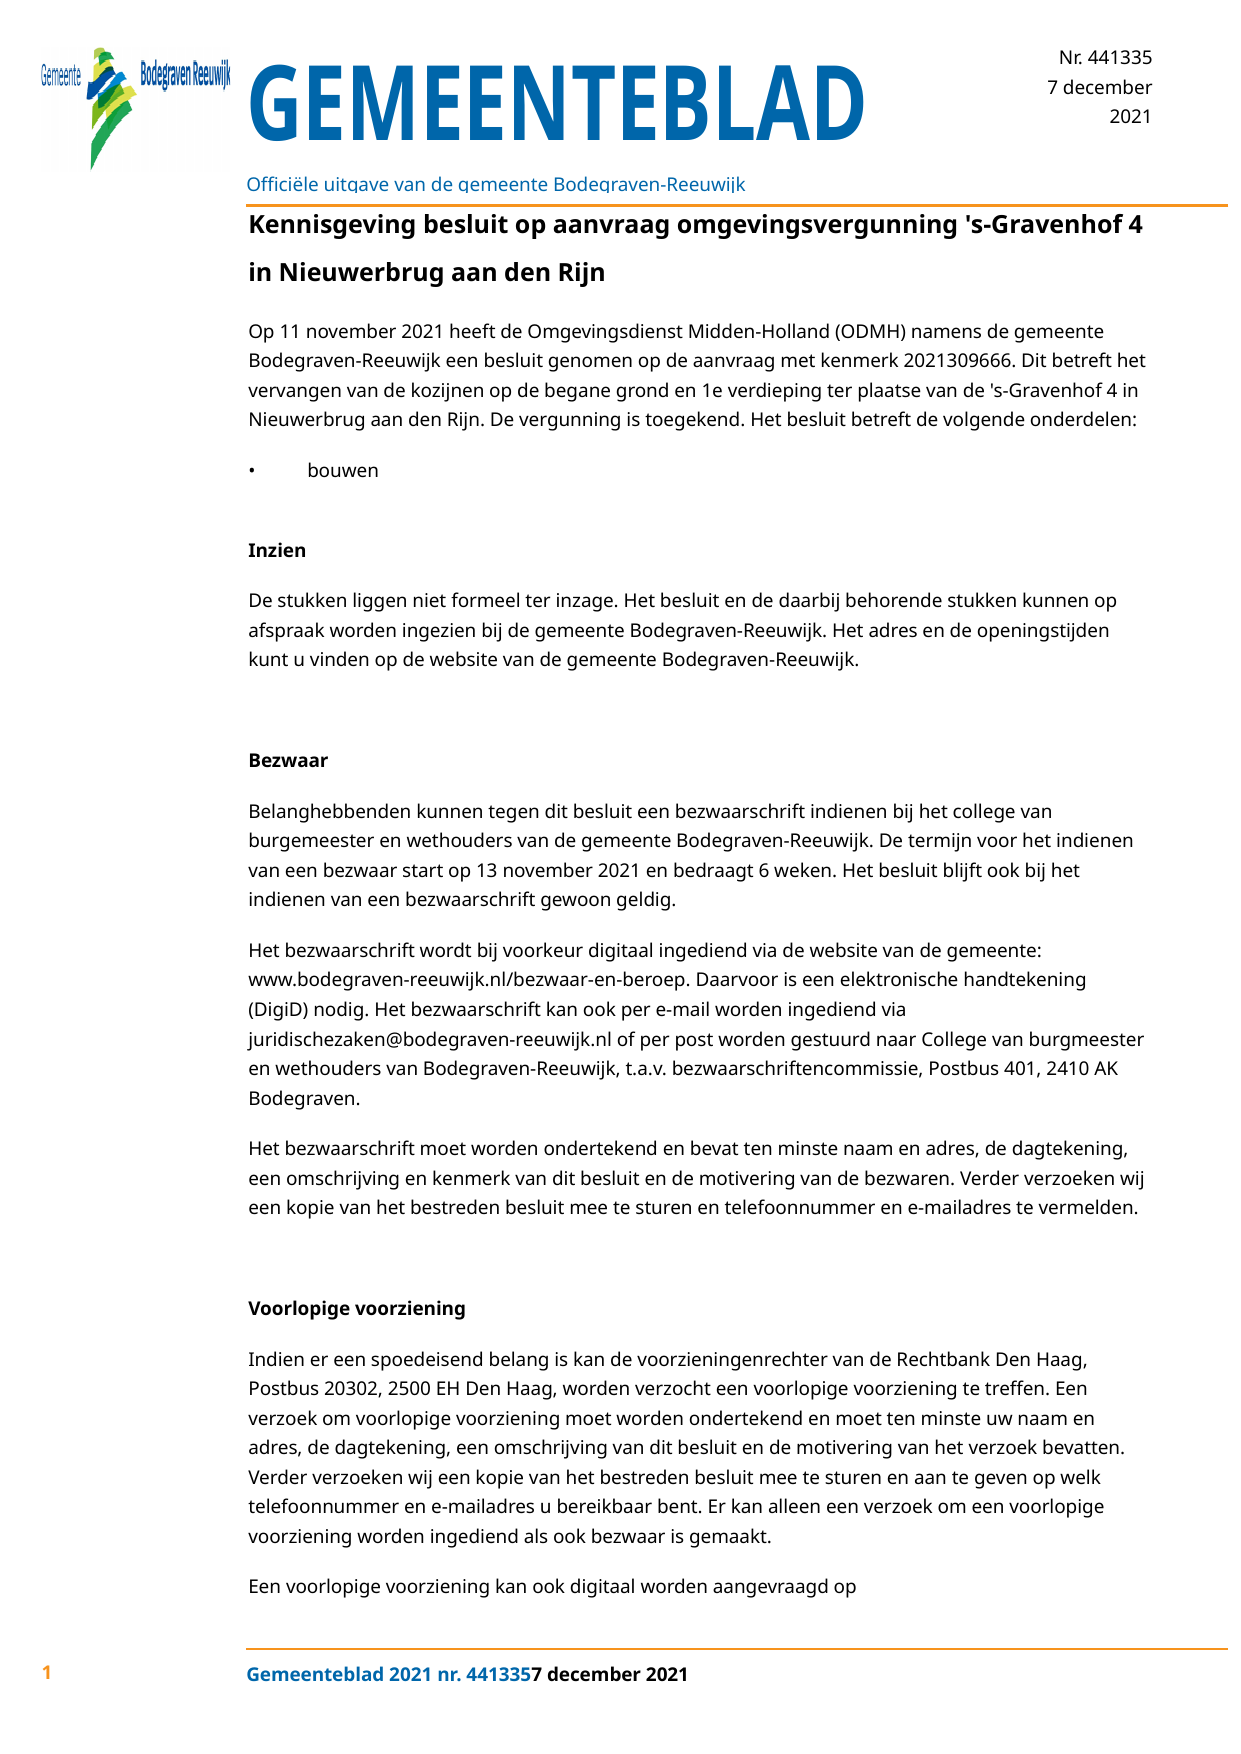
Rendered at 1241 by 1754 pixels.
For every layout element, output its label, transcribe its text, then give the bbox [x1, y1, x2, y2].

text Het bezwaarschrift wordt bij voorkeur digitaal ingediend via de website van de gemeente: www.bodegraven-reeuwijk.nl/bezwaar-en-beroep. Daarvoor is een elektronische handtekening (DigiD) nodig. Het bezwaarschrift kan ook per e-mail worden ingediend via juridischezaken@bodegraven-reeuwijk.nl of per post worden gestuurd naar College van burgmeester en wethouders van Bodegraven-Reeuwijk, t.a.v. bezwaarschriftencommissie, Postbus 401, 2410 AK Bodegraven. [248, 937, 1152, 1111]
text Bezwaar [248, 747, 1152, 773]
text Belanghebbenden kunnen tegen dit besluit een bezwaarschrift indienen bij het college van burgemeester en wethouders van de gemeente Bodegraven-Reeuwijk. De termijn voor het indienen van een bezwaar start op 13 november 2021 en bedraagt 6 weken. Het besluit blijft ook bij het indienen van een bezwaarschrift gewoon geldig. [248, 798, 1152, 912]
text De stukken liggen niet formeel ter inzage. Het besluit en de daarbij behorende stukken kunnen op afspraak worden ingezien bij de gemeente Bodegraven-Reeuwijk. Het adres en de openingstijden kunt u vinden op de website van de gemeente Bodegraven-Reeuwijk. [248, 587, 1152, 672]
text Voorlopige voorziening [248, 1295, 1152, 1321]
text Het bezwaarschrift moet worden ondertekend en bevat ten minste naam en adres, de dagtekening, een omschrijving en kenmerk van dit besluit en de motivering van de bezwaren. Verder verzoeken wij een kopie van het bestreden besluit mee te sturen en telefoonnummer en e-mailadres te vermelden. [248, 1135, 1152, 1220]
text Op 11 november 2021 heeft de Omgevingsdienst Midden-Holland (ODMH) namens de gemeente Bodegraven-Reeuwijk een besluit genomen op de aanvraag met kenmerk 2021309666. Dit betreft het vervangen van de kozijnen op de begane grond en 1e verdieping ter plaatse van de 's-Gravenhof 4 in Nieuwerbrug aan den Rijn. De vergunning is toegekend. Het besluit betreft de volgende onderdelen: [248, 318, 1152, 432]
text Indien er een spoedeisend belang is kan de voorzieningenrechter van de Rechtbank Den Haag, Postbus 20302, 2500 EH Den Haag, worden verzocht een voorlopige voorziening te treffen. Een verzoek om voorlopige voorziening moet worden ondertekend en moet ten minste uw naam en adres, de dagtekening, een omschrijving van dit besluit en de motivering van het verzoek bevatten. Verder verzoeken wij een kopie van het bestreden besluit mee te sturen en aan te geven op welk telefoonnummer en e-mailadres u bereikbaar bent. Er kan alleen een verzoek om een voorlopige voorziening worden ingediend als ook bezwaar is gemaakt. [248, 1346, 1152, 1549]
list bouwen [248, 457, 1152, 483]
text Een voorlopige voorziening kan ook digitaal worden aangevraagd op [248, 1574, 1152, 1599]
text Inzien [248, 537, 1152, 563]
text Kennisgeving besluit op aanvraag omgevingsvergunning 's-Gravenhof 4 in Nieuwerbrug aan den Rijn [248, 207, 1152, 288]
picture [41, 47, 231, 172]
